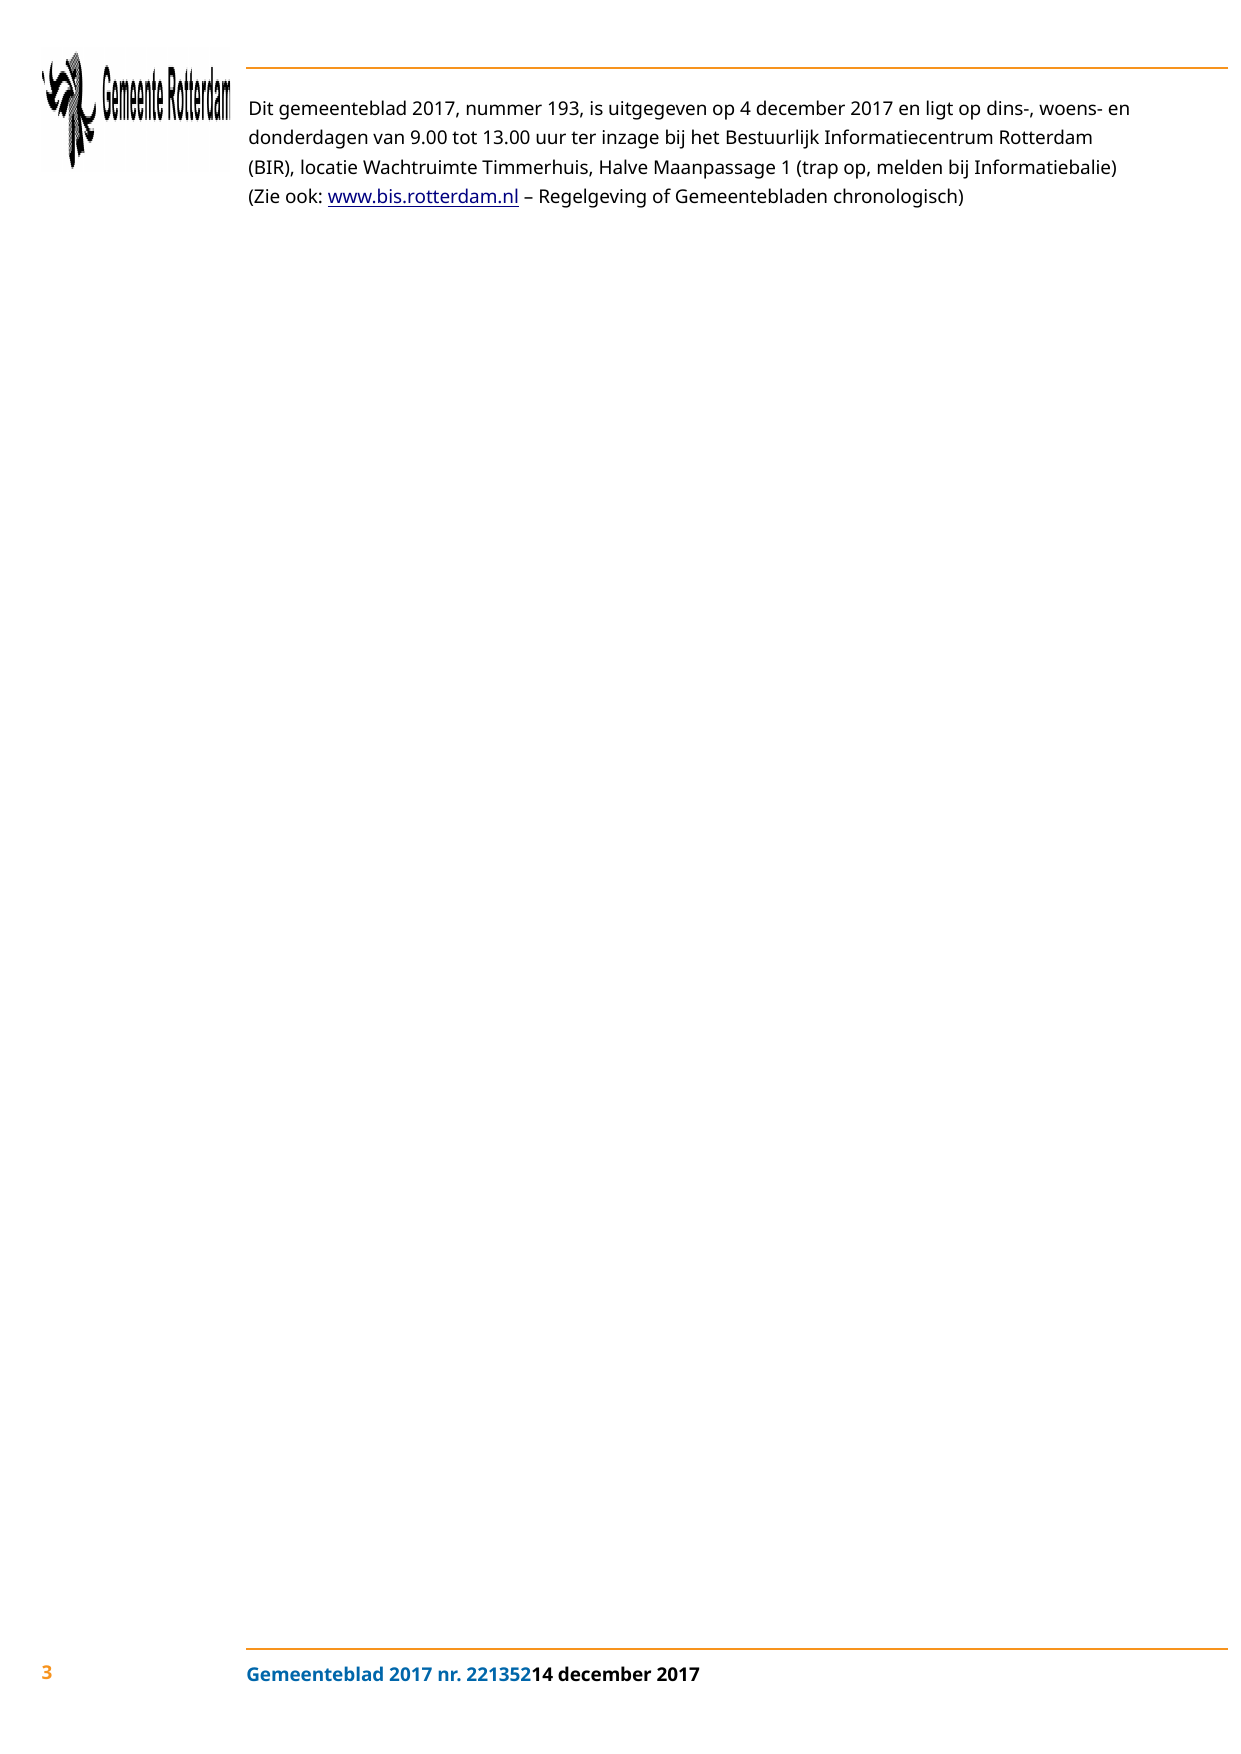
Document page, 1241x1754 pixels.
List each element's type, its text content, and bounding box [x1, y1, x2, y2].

picture [41, 47, 231, 172]
text Dit gemeenteblad 2017, nummer 193, is uitgegeven op 4 december 2017 en ligt op dins-, woens- en donderdagen van 9.00 tot 13.00 uur ter inzage bij het Bestuurlijk Informatiecentrum Rotterdam (BIR), locatie Wachtruimte Timmerhuis, Halve Maanpassage 1 (trap op, melden bij Informatiebalie) [248, 95, 1152, 180]
text (Zie ook: www.bis.rotterdam.nl – Regelgeving of Gemeentebladen chronologisch) [248, 184, 1152, 209]
